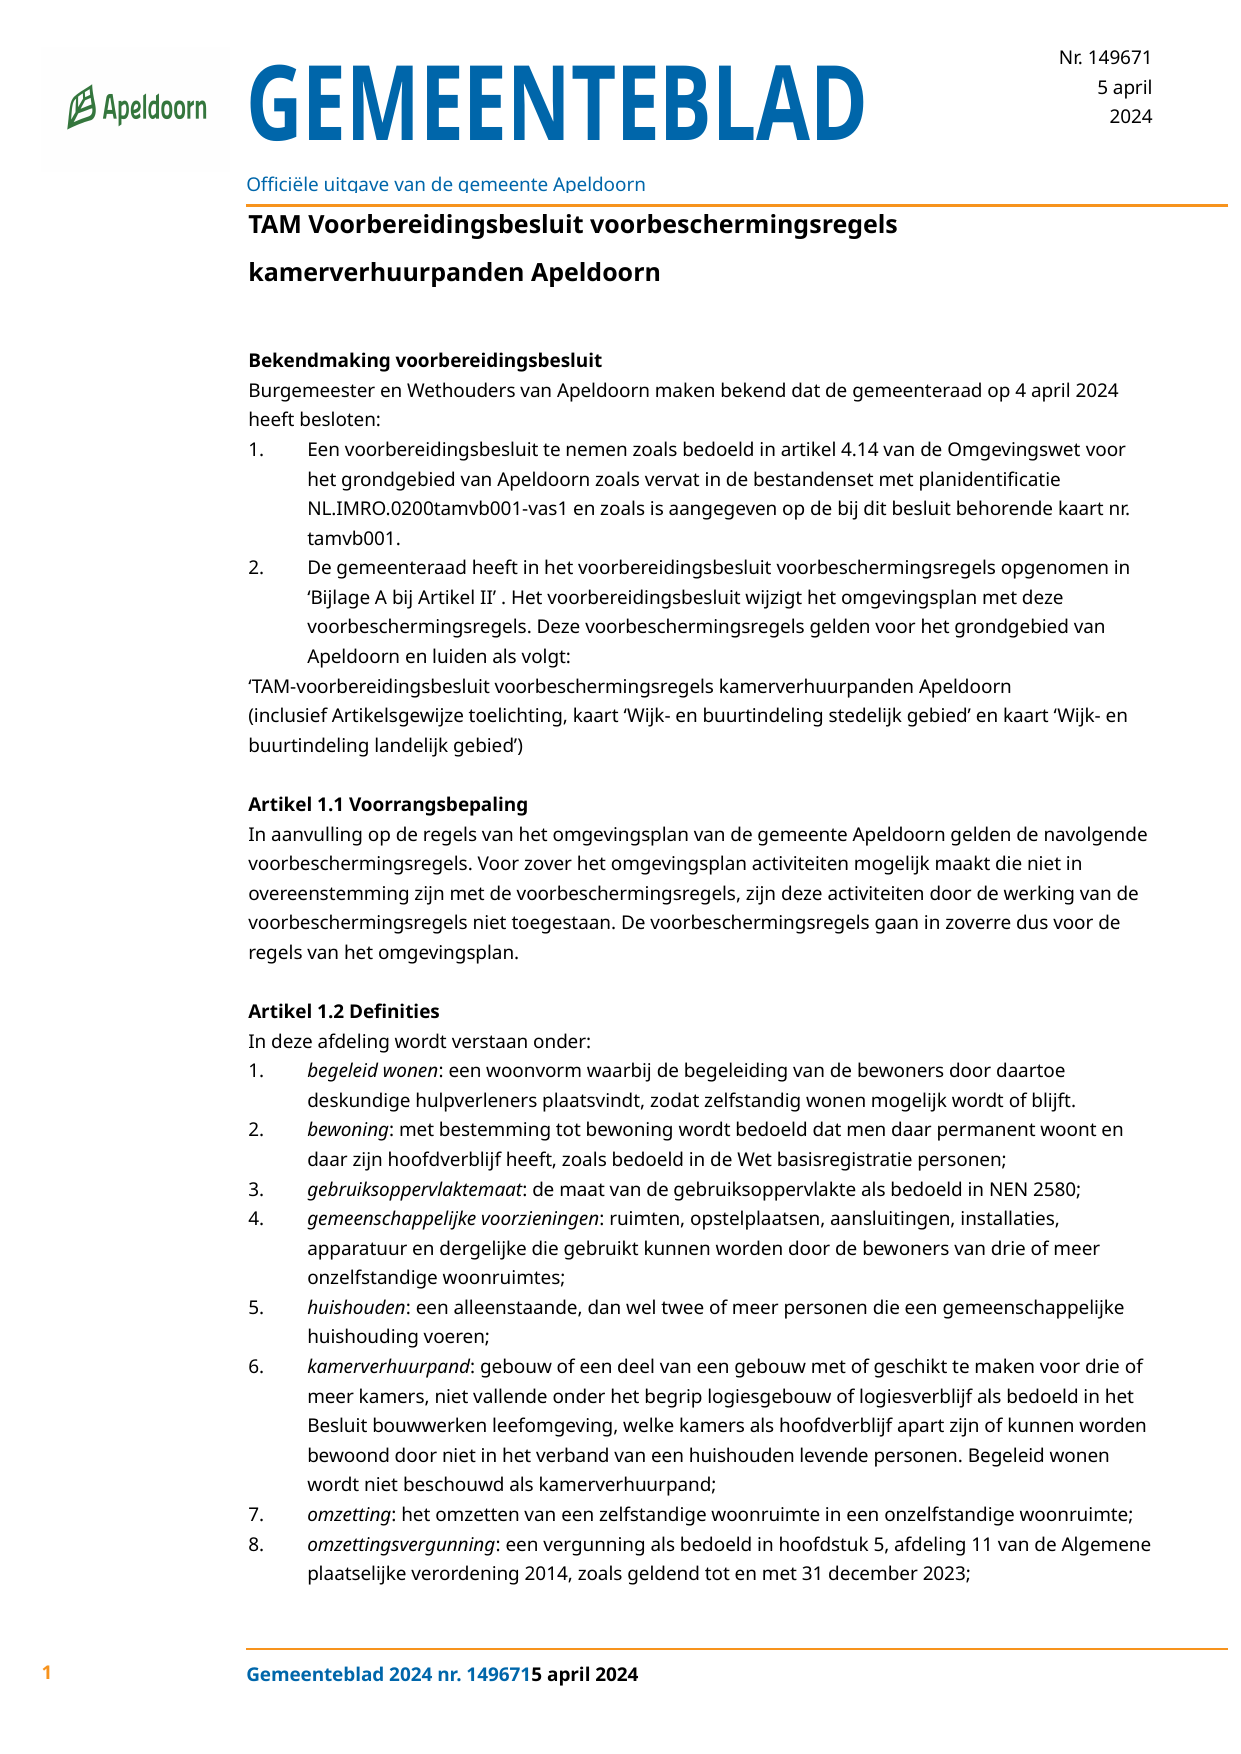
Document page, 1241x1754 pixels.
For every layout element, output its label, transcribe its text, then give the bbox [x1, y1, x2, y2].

text In aanvulling op de regels van het omgevingsplan van de gemeente Apeldoorn gelden de navolgende voorbeschermingsregels. Voor zover het omgevingsplan activiteiten mogelijk maakt die niet in overeenstemming zijn met de voorbeschermingsregels, zijn deze activiteiten door de werking van de voorbeschermingsregels niet toegestaan. De voorbeschermingsregels gaan in zoverre dus voor de regels van het omgevingsplan. [248, 821, 1152, 965]
list omzetting: het omzetten van een zelfstandige woonruimte in een onzelfstandige woonruimte; [248, 1501, 1152, 1527]
text TAM Voorbereidingsbesluit voorbeschermingsregels kamerverhuurpanden Apeldoorn [248, 207, 1152, 288]
list gebruiksoppervlaktemaat: de maat van de gebruiksoppervlakte als bedoeld in NEN 2580; [248, 1176, 1152, 1202]
text In deze afdeling wordt verstaan onder: [248, 1028, 1152, 1054]
picture [41, 47, 231, 172]
text Bekendmaking voorbereidingsbesluit [248, 347, 1152, 373]
list De gemeenteraad heeft in het voorbereidingsbesluit voorbeschermingsregels opgenomen in ‘Bijlage A bij Artikel II’ . Het voorbereidingsbesluit wijzigt het omgevingsplan met deze voorbeschermingsregels. Deze voorbeschermingsregels gelden voor het grondgebied van Apeldoorn en luiden als volgt: [248, 554, 1152, 669]
list gemeenschappelijke voorzieningen: ruimten, opstelplaatsen, aansluitingen, installaties, apparatuur en dergelijke die gebruikt kunnen worden door de bewoners van drie of meer onzelfstandige woonruimtes; [248, 1205, 1152, 1290]
text ‘TAM-voorbereidingsbesluit voorbeschermingsregels kamerverhuurpanden Apeldoorn [248, 673, 1152, 699]
text (inclusief Artikelsgewijze toelichting, kaart ‘Wijk- en buurtindeling stedelijk gebied’ en kaart ‘Wijk- en buurtindeling landelijk gebied’) [248, 702, 1152, 758]
list bewoning: met bestemming tot bewoning wordt bedoeld dat men daar permanent woont en daar zijn hoofdverblijf heeft, zoals bedoeld in de Wet basisregistratie personen; [248, 1117, 1152, 1172]
text Burgemeester en Wethouders van Apeldoorn maken bekend dat de gemeenteraad op 4 april 2024 heeft besloten: [248, 377, 1152, 432]
list kamerverhuurpand: gebouw of een deel van een gebouw met of geschikt te maken voor drie of meer kamers, niet vallende onder het begrip logiesgebouw of logiesverblijf als bedoeld in het Besluit bouwwerken leefomgeving, welke kamers als hoofdverblijf apart zijn of kunnen worden bewoond door niet in het verband van een huishouden levende personen. Begeleid wonen wordt niet beschouwd als kamerverhuurpand; [248, 1353, 1152, 1497]
text Artikel 1.1 Voorrangsbepaling [248, 791, 1152, 817]
list Een voorbereidingsbesluit te nemen zoals bedoeld in artikel 4.14 van de Omgevingswet voor het grondgebied van Apeldoorn zoals vervat in de bestandenset met planidentificatie NL.IMRO.0200tamvb001-vas1 en zoals is aangegeven op de bij dit besluit behorende kaart nr. tamvb001. [248, 436, 1152, 551]
list begeleid wonen: een woonvorm waarbij de begeleiding van de bewoners door daartoe deskundige hulpverleners plaatsvindt, zodat zelfstandig wonen mogelijk wordt of blijft. [248, 1057, 1152, 1113]
list huishouden: een alleenstaande, dan wel twee of meer personen die een gemeenschappelijke huishouding voeren; [248, 1294, 1152, 1349]
text Artikel 1.2 Definities [248, 998, 1152, 1024]
list omzettingsvergunning: een vergunning als bedoeld in hoofdstuk 5, afdeling 11 van de Algemene plaatselijke verordening 2014, zoals geldend tot en met 31 december 2023; [248, 1531, 1152, 1586]
